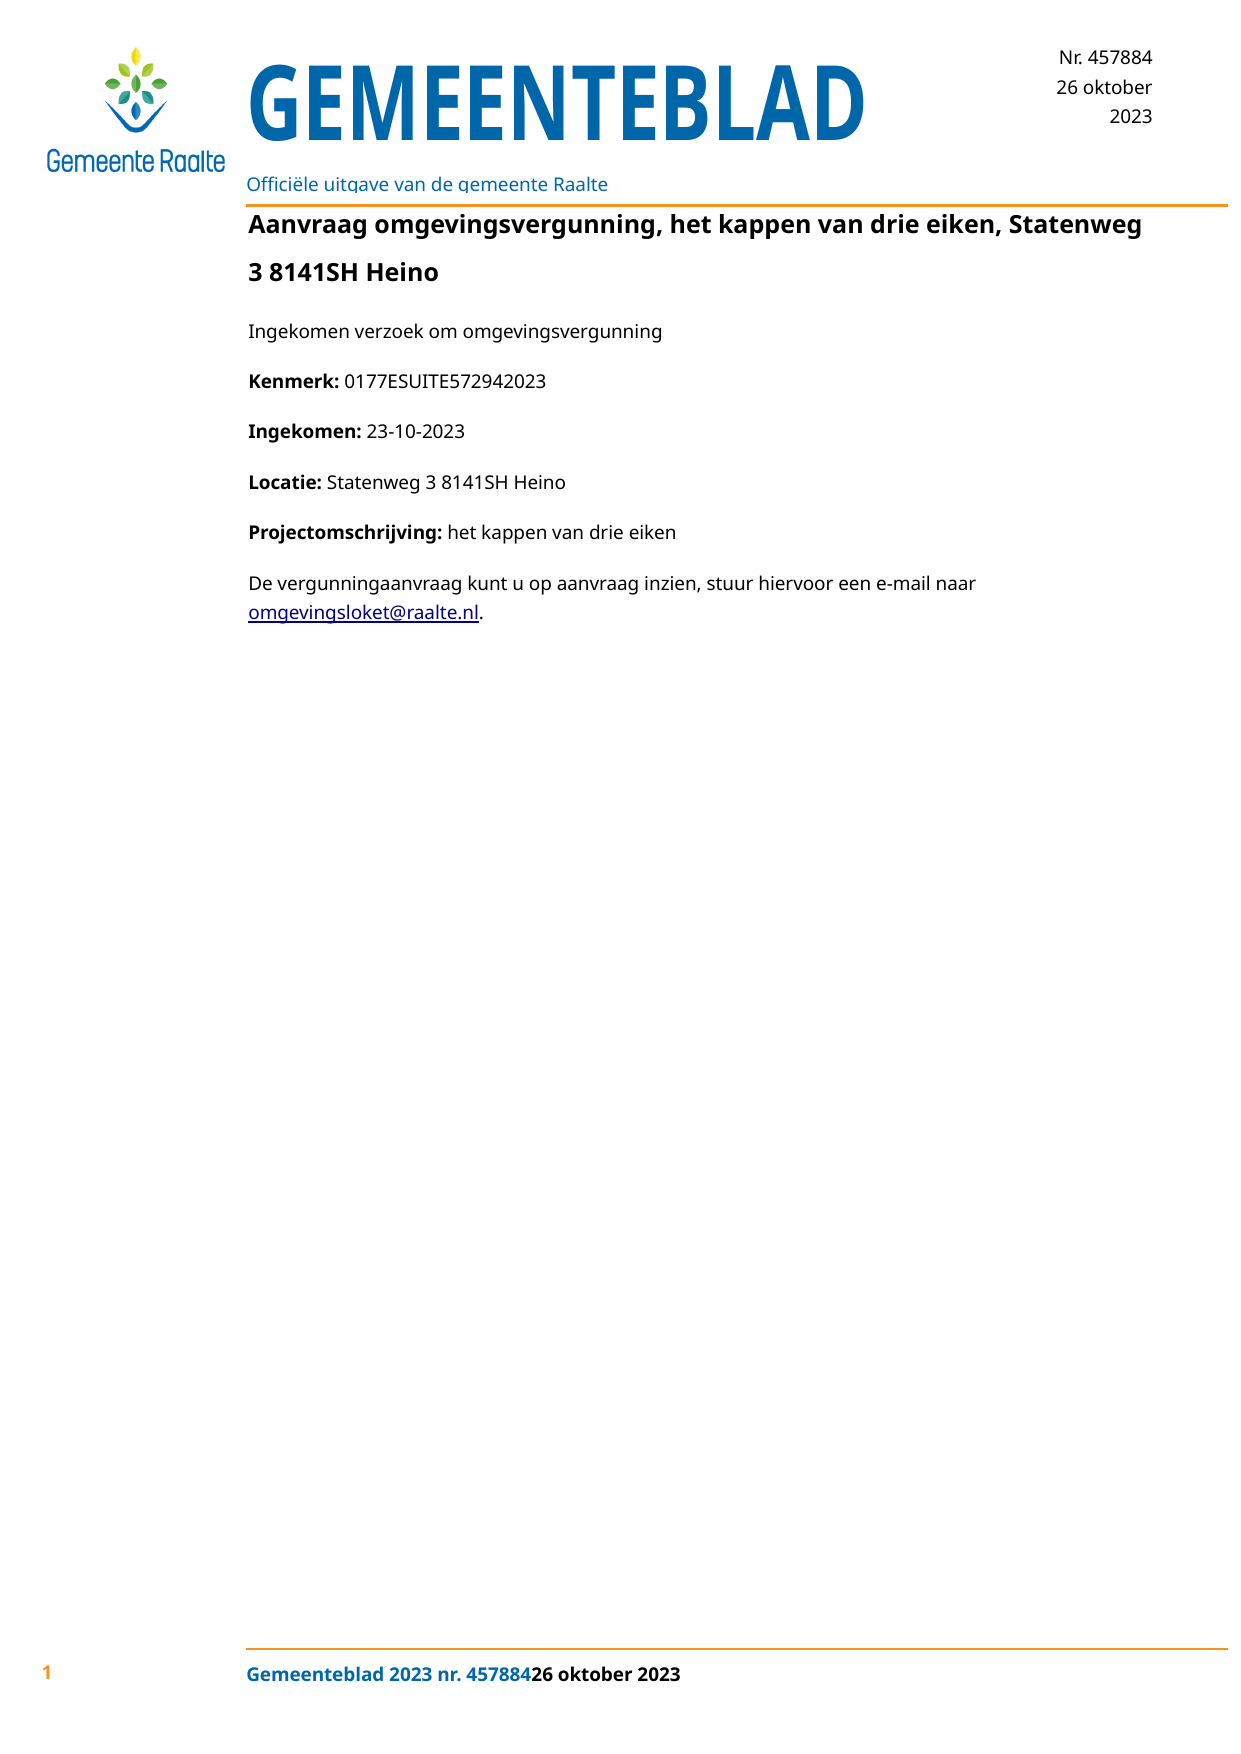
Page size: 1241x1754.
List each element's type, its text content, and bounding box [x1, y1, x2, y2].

text De vergunningaanvraag kunt u op aanvraag inzien, stuur hiervoor een e-mail naar omgevingsloket@raalte.nl. [248, 570, 1152, 625]
text Ingekomen verzoek om omgevingsvergunning [248, 318, 1152, 344]
text Projectomschrijving: het kappen van drie eiken [248, 519, 1152, 545]
text Kenmerk: 0177ESUITE572942023 [248, 368, 1152, 394]
text Aanvraag omgevingsvergunning, het kappen van drie eiken, Statenweg 3 8141SH Heino [248, 207, 1152, 288]
text Ingekomen: 23-10-2023 [248, 419, 1152, 444]
text Locatie: Statenweg 3 8141SH Heino [248, 469, 1152, 495]
picture [41, 47, 231, 172]
